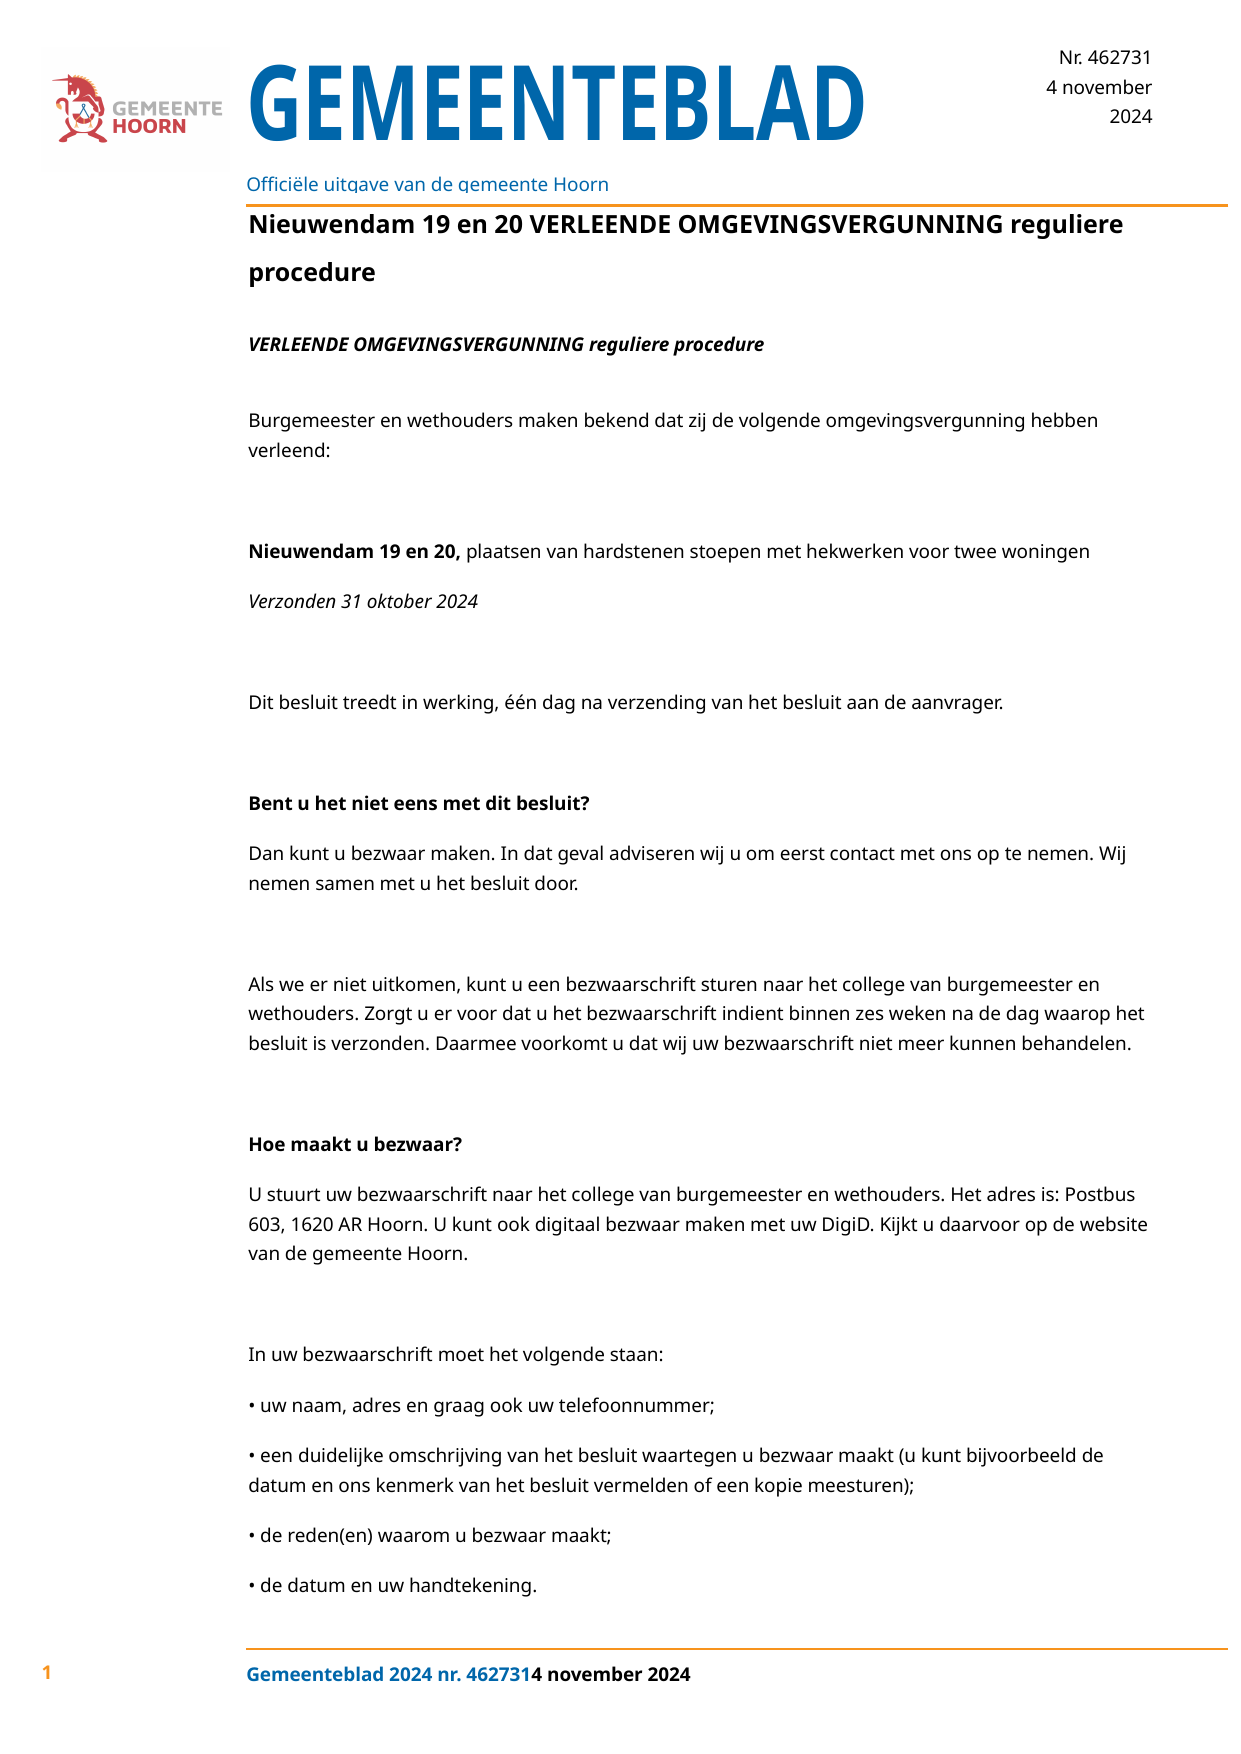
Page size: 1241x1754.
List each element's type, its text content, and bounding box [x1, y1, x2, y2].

text Dit besluit treedt in werking, één dag na verzending van het besluit aan de aanvrager. [248, 689, 1152, 715]
text Verzonden 31 oktober 2024 [248, 588, 1152, 614]
text • een duidelijke omschrijving van het besluit waartegen u bezwaar maakt (u kunt bijvoorbeeld de datum en ons kenmerk van het besluit vermelden of een kopie meesturen); [248, 1442, 1152, 1497]
text Nieuwendam 19 en 20 VERLEENDE OMGEVINGSVERGUNNING reguliere procedure [248, 207, 1152, 288]
text • de reden(en) waarom u bezwaar maakt; [248, 1522, 1152, 1548]
text Als we er niet uitkomen, kunt u een bezwaarschrift sturen naar het college van burgemeester en wethouders. Zorgt u er voor dat u het bezwaarschrift indient binnen zes weken na de dag waarop het besluit is verzonden. Daarmee voorkomt u dat wij uw bezwaarschrift niet meer kunnen behandelen. [248, 971, 1152, 1056]
text In uw bezwaarschrift moet het volgende staan: [248, 1341, 1152, 1367]
text Dan kunt u bezwaar maken. In dat geval adviseren wij u om eerst contact met ons op te nemen. Wij nemen samen met u het besluit door. [248, 841, 1152, 896]
picture [41, 47, 231, 172]
text • uw naam, adres en graag ook uw telefoonnummer; [248, 1392, 1152, 1417]
text Hoe maakt u bezwaar? [248, 1131, 1152, 1157]
text • de datum en uw handtekening. [248, 1573, 1152, 1598]
text Bent u het niet eens met dit besluit? [248, 790, 1152, 816]
text U stuurt uw bezwaarschrift naar het college van burgemeester en wethouders. Het adres is: Postbus 603, 1620 AR Hoorn. U kunt ook digitaal bezwaar maken met uw DigiD. Kijkt u daarvoor op de website van de gemeente Hoorn. [248, 1181, 1152, 1266]
text VERLEENDE OMGEVINGSVERGUNNING reguliere procedure [248, 331, 1152, 357]
text Burgemeester en wethouders maken bekend dat zij de volgende omgevingsvergunning hebben verleend: [248, 408, 1152, 463]
text Nieuwendam 19 en 20, plaatsen van hardstenen stoepen met hekwerken voor twee woningen [248, 538, 1152, 564]
